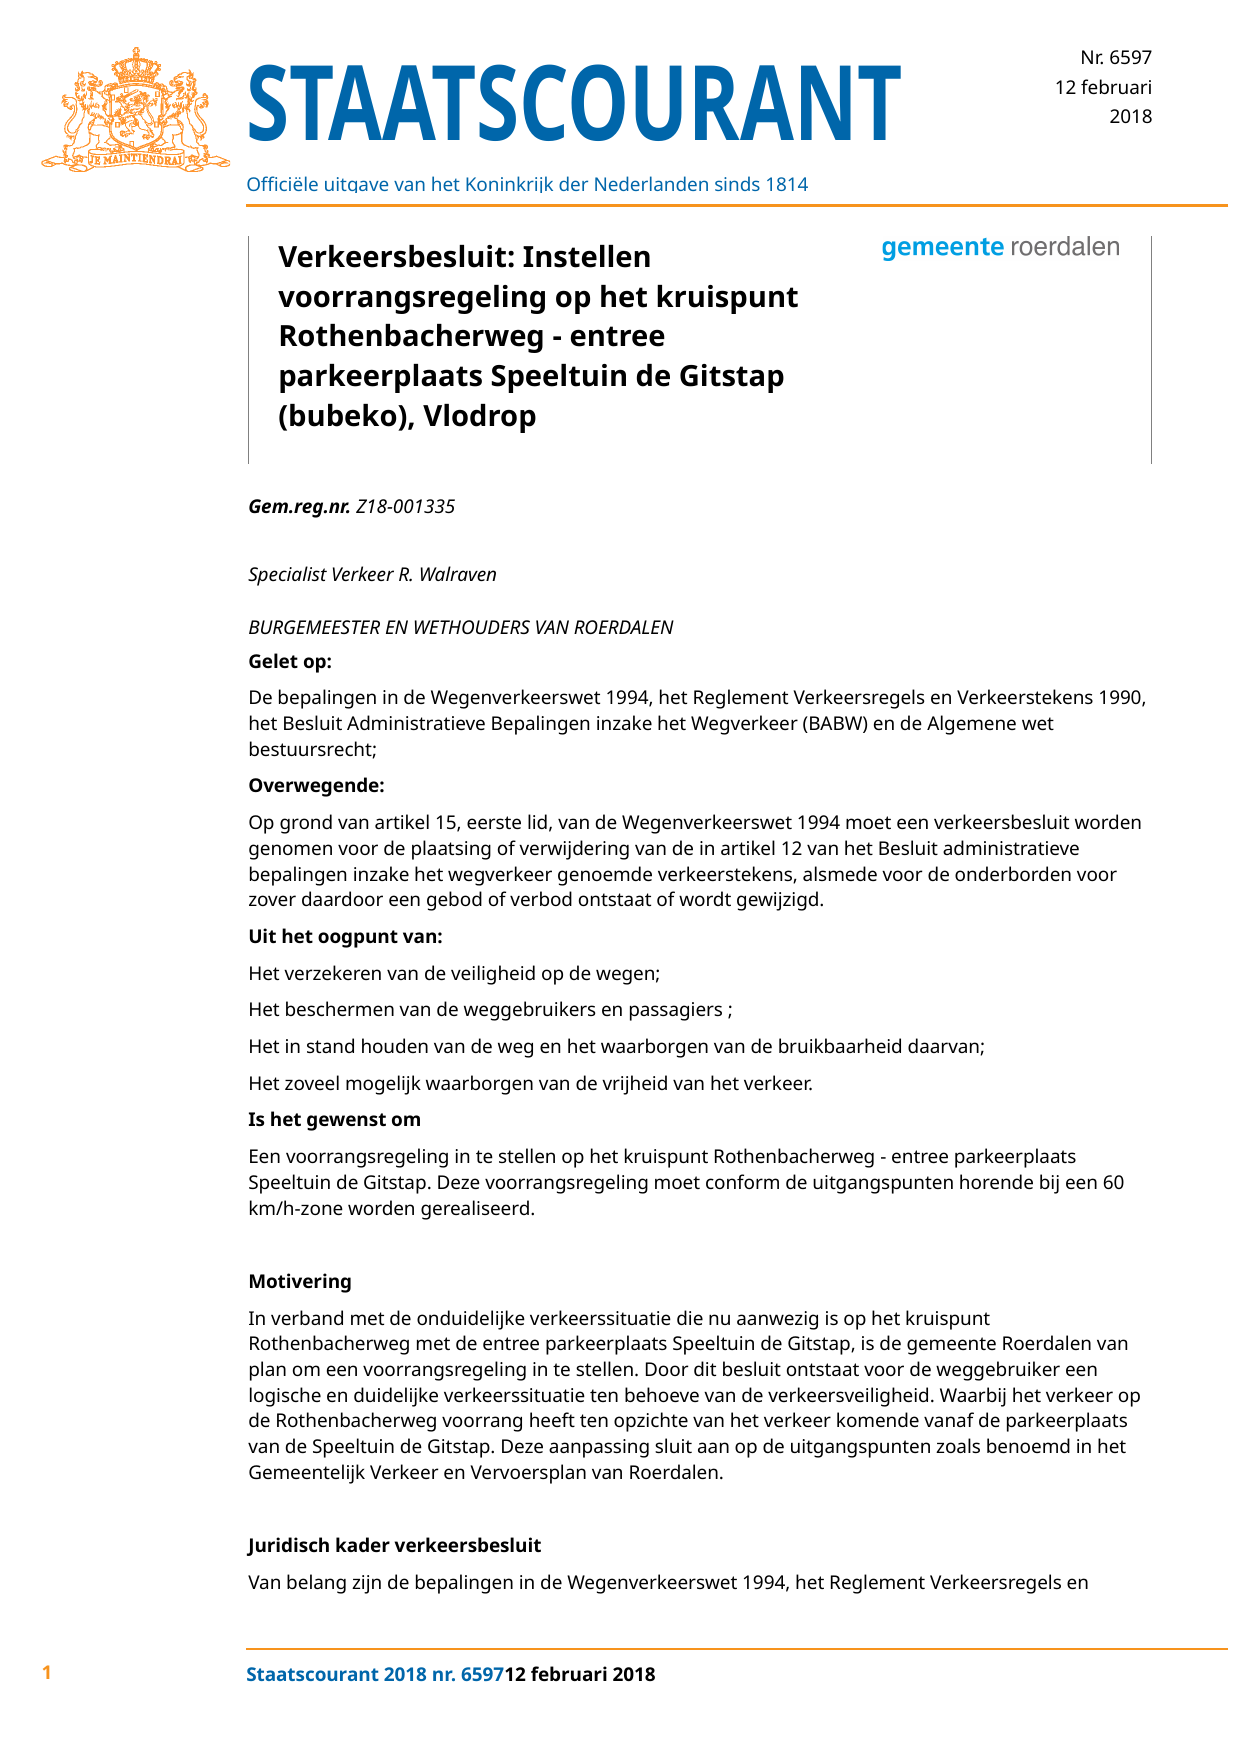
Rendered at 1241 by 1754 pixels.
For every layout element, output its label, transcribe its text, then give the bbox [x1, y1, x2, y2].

text Gem.reg.nr. Z18-001335 [248, 493, 1152, 519]
text Het verzekeren van de veiligheid op de wegen; [248, 960, 1152, 986]
text Uit het oogpunt van: [248, 923, 1152, 949]
text Het in stand houden van de weg en het waarborgen van de bruikbaarheid daarvan; [248, 1033, 1152, 1059]
text Motivering [248, 1268, 1152, 1294]
text De bepalingen in de Wegenverkeerswet 1994, het Reglement Verkeersregels en Verkeerstekens 1990, het Besluit Administratieve Bepalingen inzake het Wegverkeer (BABW) en de Algemene wet bestuursrecht; [248, 684, 1152, 762]
text Het zoveel mogelijk waarborgen van de vrijheid van het verkeer. [248, 1070, 1152, 1096]
text Gelet op: [248, 648, 1152, 674]
table_header [850, 236, 1151, 464]
table_header Verkeersbesluit: Instellen voorrangsregeling op het kruispunt Rothenbacherweg - entree parkeerplaats Speeltuin de Gitstap (bubeko), Vlodrop [249, 236, 850, 464]
text Specialist Verkeer R. Walraven [248, 561, 1152, 587]
text Een voorrangsregeling in te stellen op het kruispunt Rothenbacherweg - entree parkeerplaats Speeltuin de Gitstap. Deze voorrangsregeling moet conform de uitgangspunten horende bij een 60 km/h-zone worden gerealiseerd. [248, 1143, 1152, 1220]
text Op grond van artikel 15, eerste lid, van de Wegenverkeerswet 1994 moet een verkeersbesluit worden genomen voor de plaatsing of verwijdering van de in artikel 12 van het Besluit administratieve bepalingen inzake het wegverkeer genoemde verkeerstekens, alsmede voor de onderborden voor zover daardoor een gebod of verbod ontstaat of wordt gewijzigd. [248, 809, 1152, 912]
picture [882, 254, 891, 261]
text In verband met de onduidelijke verkeerssituatie die nu aanwezig is op het kruispunt Rothenbacherweg met de entree parkeerplaats Speeltuin de Gitstap, is de gemeente Roerdalen van plan om een voorrangsregeling in te stellen. Door dit besluit ontstaat voor de weggebruiker een logische en duidelijke verkeerssituatie ten behoeve van de verkeersveiligheid. Waarbij het verkeer op de Rothenbacherweg voorrang heeft ten opzichte van het verkeer komende vanaf de parkeerplaats van de Speeltuin de Gitstap. Deze aanpassing sluit aan op de uitgangspunten zoals benoemd in het Gemeentelijk Verkeer en Vervoersplan van Roerdalen. [248, 1305, 1152, 1485]
text BURGEMEESTER EN WETHOUDERS VAN ROERDALEN [248, 614, 1152, 639]
picture [41, 47, 231, 172]
text Overwegende: [248, 773, 1152, 798]
text Juridisch kader verkeersbesluit [248, 1532, 1152, 1558]
picture [882, 236, 1119, 261]
text Van belang zijn de bepalingen in de Wegenverkeerswet 1994, het Reglement Verkeersregels en [248, 1569, 1152, 1595]
text Het beschermen van de weggebruikers en passagiers ; [248, 997, 1152, 1022]
text Is het gewenst om [248, 1107, 1152, 1132]
